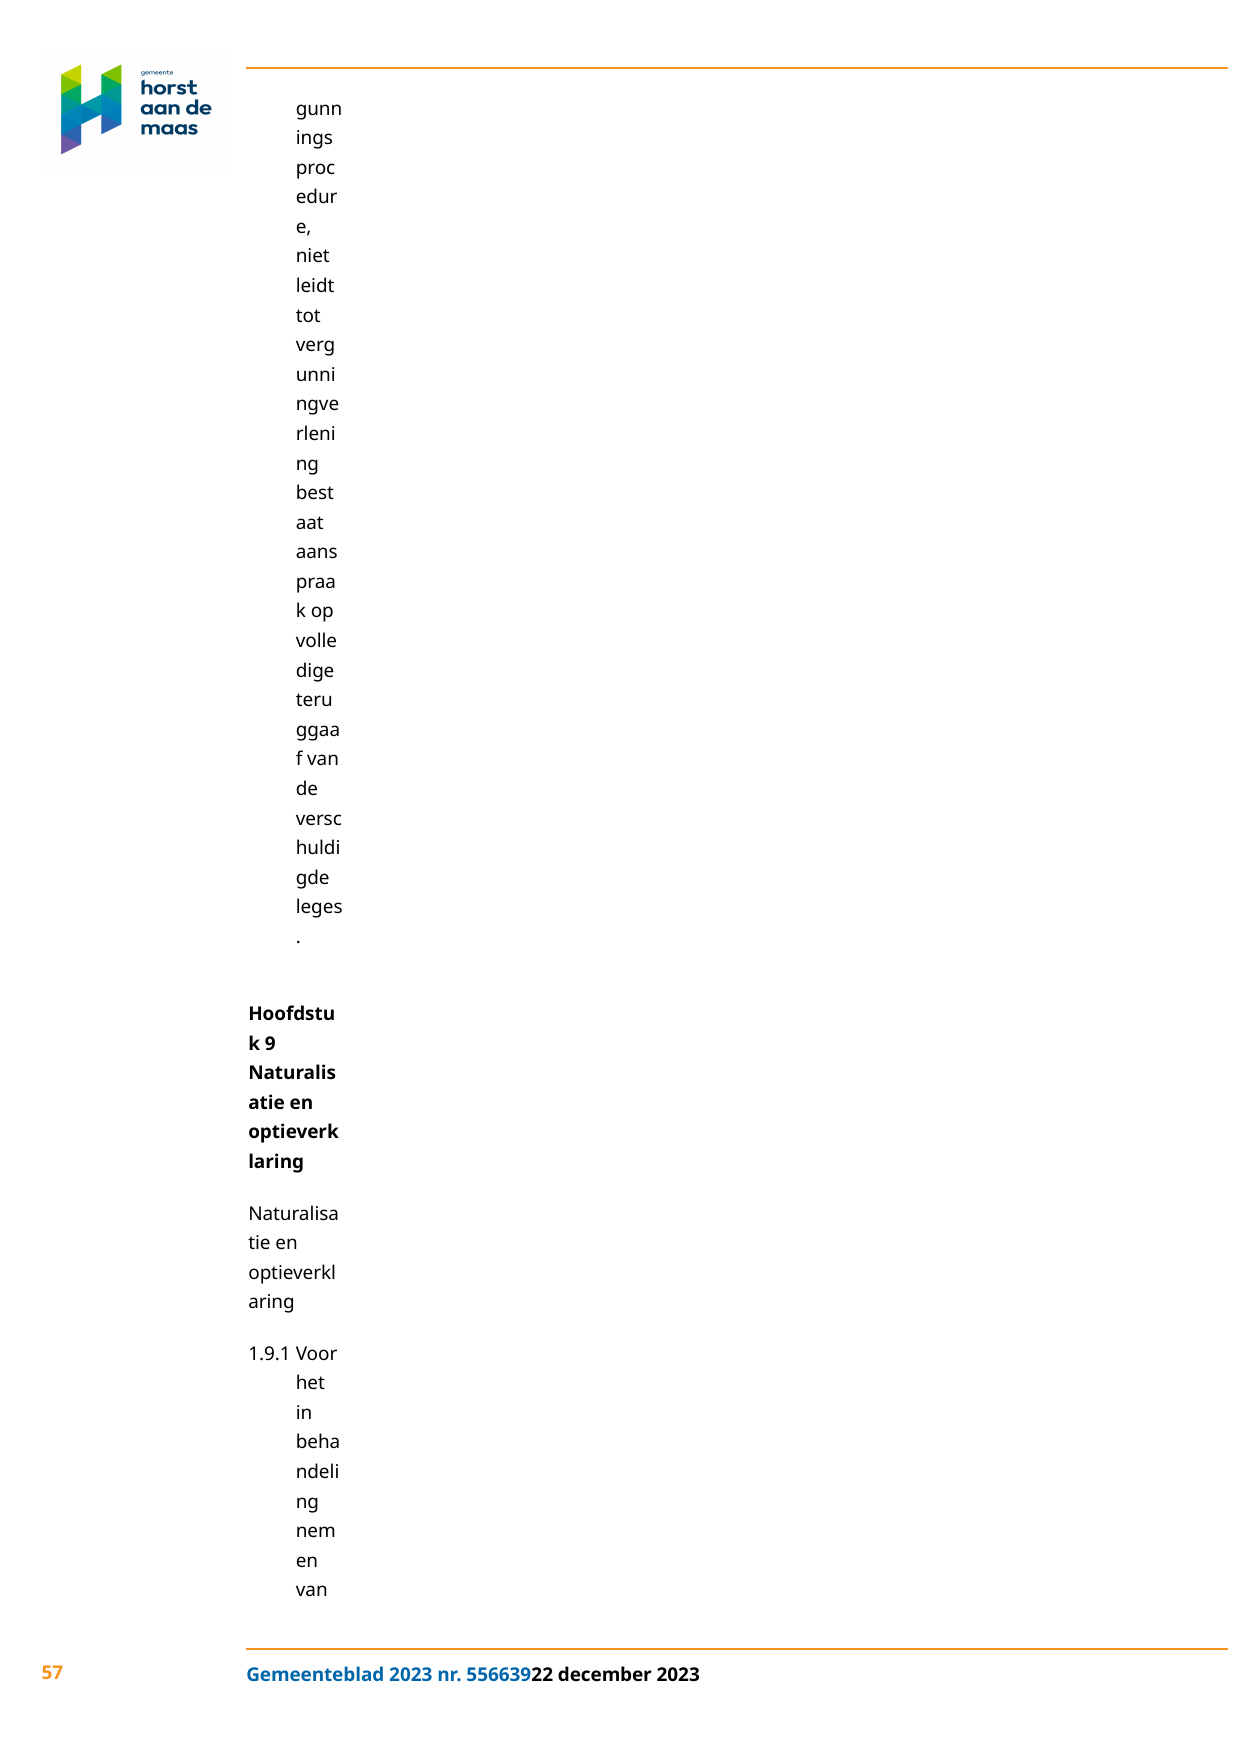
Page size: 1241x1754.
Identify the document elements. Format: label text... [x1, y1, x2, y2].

table_cell [296, 949, 343, 974]
table_cell [248, 949, 296, 974]
table_cell [248, 95, 296, 949]
table_cell [343, 1200, 391, 1314]
picture [41, 47, 231, 172]
table_cell [248, 975, 296, 1000]
table_cell [296, 975, 343, 1000]
table_cell [248, 1314, 296, 1340]
table_cell [343, 949, 391, 974]
table_cell [343, 95, 391, 949]
table_cell gunningsprocedure, niet leidt tot vergunningverlening bestaat aanspraak op volledige teruggaaf van de verschuldigde leges. [296, 95, 343, 949]
table_cell [296, 1174, 343, 1200]
table_cell [248, 1174, 296, 1200]
table_cell Naturalisatie en optieverklaring [248, 1200, 343, 1314]
table_cell [343, 1314, 391, 1340]
table_cell [343, 975, 391, 1000]
table_cell Hoofdstuk 9 Naturalisatie en optieverklaring [248, 1000, 343, 1174]
table_cell Voor het in behandeling nemen van [296, 1340, 343, 1602]
table_cell [343, 1000, 391, 1174]
table_cell [343, 1174, 391, 1200]
table_cell [343, 1340, 391, 1602]
table_cell [296, 1314, 343, 1340]
table_cell 1.9.1 [248, 1340, 296, 1602]
